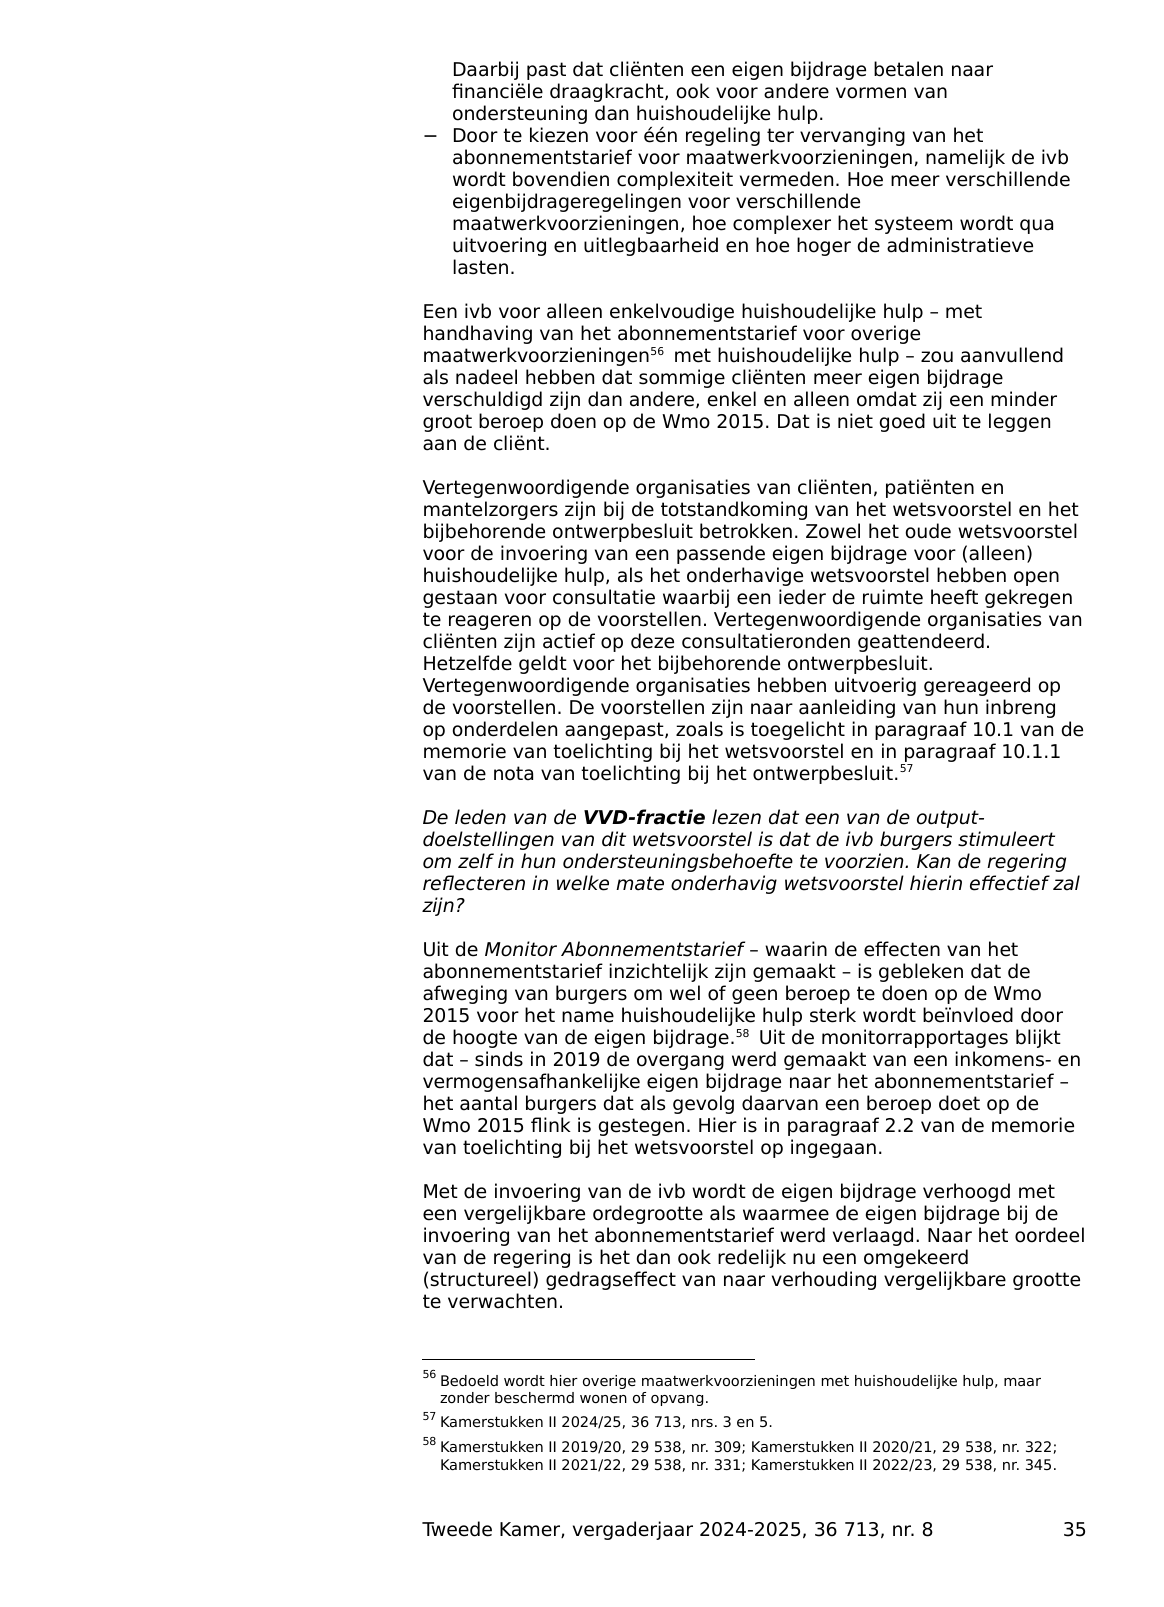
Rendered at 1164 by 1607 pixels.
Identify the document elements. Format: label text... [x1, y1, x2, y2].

text Met de invoering van de ivb wordt de eigen bijdrage verhoogd met een vergelijkbare ordegrootte als waarmee de eigen bijdrage bij de invoering van het abonnementstarief werd verlaagd. Naar het oordeel van de regering is het dan ook redelijk nu een omgekeerd (structureel) gedragseffect van naar verhouding vergelijkbare grootte te verwachten. [422, 1181, 1087, 1313]
text − Door te kiezen voor één regeling ter vervanging van het abonnementstarief voor maatwerkvoorzieningen, namelijk de ivb wordt bovendien complexiteit vermeden. Hoe meer verschillende eigenbijdrageregelingen voor verschillende maatwerkvoorzieningen, hoe complexer het systeem wordt qua uitvoering en uitlegbaarheid en hoe hoger de administratieve lasten. [422, 125, 1087, 279]
text Bedoeld wordt hier overige maatwerkvoorzieningen met huishoudelijke hulp, maar zonder beschermd wonen of opvang. [422, 1368, 1087, 1407]
text Vertegenwoordigende organisaties van cliënten, patiënten en mantelzorgers zijn bij de totstandkoming van het wetsvoorstel en het bijbehorende ontwerpbesluit betrokken. Zowel het oude wetsvoorstel voor de invoering van een passende eigen bijdrage voor (alleen) huishoudelijke hulp, als het onderhavige wetsvoorstel hebben open gestaan voor consultatie waarbij een ieder de ruimte heeft gekregen te reageren op de voorstellen. Vertegenwoordigende organisaties van cliënten zijn actief op deze consultatieronden geattendeerd. Hetzelfde geldt voor het bijbehorende ontwerpbesluit. Vertegenwoordigende organisaties hebben uitvoerig gereageerd op de voorstellen. De voorstellen zijn naar aanleiding van hun inbreng op onderdelen aangepast, zoals is toegelicht in paragraaf 10.1 van de memorie van toelichting bij het wetsvoorstel en in paragraaf 10.1.1 van de nota van toelichting bij het ontwerpbesluit. [422, 477, 1087, 785]
text Kamerstukken II 2019/20, 29 538, nr. 309; Kamerstukken II 2020/21, 29 538, nr. 322; Kamerstukken II 2021/22, 29 538, nr. 331; Kamerstukken II 2022/23, 29 538, nr. 345. [422, 1435, 1087, 1474]
text Daarbij past dat cliënten een eigen bijdrage betalen naar financiële draagkracht, ook voor andere vormen van ondersteuning dan huishoudelijke hulp. [422, 59, 1087, 125]
text De leden van de VVD-fractie lezen dat een van de output-doelstellingen van dit wetsvoorstel is dat de ivb burgers stimuleert om zelf in hun ondersteuningsbehoefte te voorzien. Kan de regering reflecteren in welke mate onderhavig wetsvoorstel hierin effectief zal zijn? [422, 807, 1087, 917]
text Kamerstukken II 2024/25, 36 713, nrs. 3 en 5. [422, 1410, 1087, 1432]
text Een ivb voor alleen enkelvoudige huishoudelijke hulp – met handhaving van het abonnementstarief voor overige maatwerkvoorzieningen met huishoudelijke hulp – zou aanvullend als nadeel hebben dat sommige cliënten meer eigen bijdrage verschuldigd zijn dan andere, enkel en alleen omdat zij een minder groot beroep doen op de Wmo 2015. Dat is niet goed uit te leggen aan de cliënt. [422, 301, 1087, 455]
text Uit de Monitor Abonnementstarief – waarin de effecten van het abonnementstarief inzichtelijk zijn gemaakt – is gebleken dat de afweging van burgers om wel of geen beroep te doen op de Wmo 2015 voor het name huishoudelijke hulp sterk wordt beïnvloed door de hoogte van de eigen bijdrage. Uit de monitorrapportages blijkt dat – sinds in 2019 de overgang werd gemaakt van een inkomens- en vermogensafhankelijke eigen bijdrage naar het abonnementstarief – het aantal burgers dat als gevolg daarvan een beroep doet op de Wmo 2015 flink is gestegen. Hier is in paragraaf 2.2 van de memorie van toelichting bij het wetsvoorstel op ingegaan. [422, 939, 1087, 1159]
